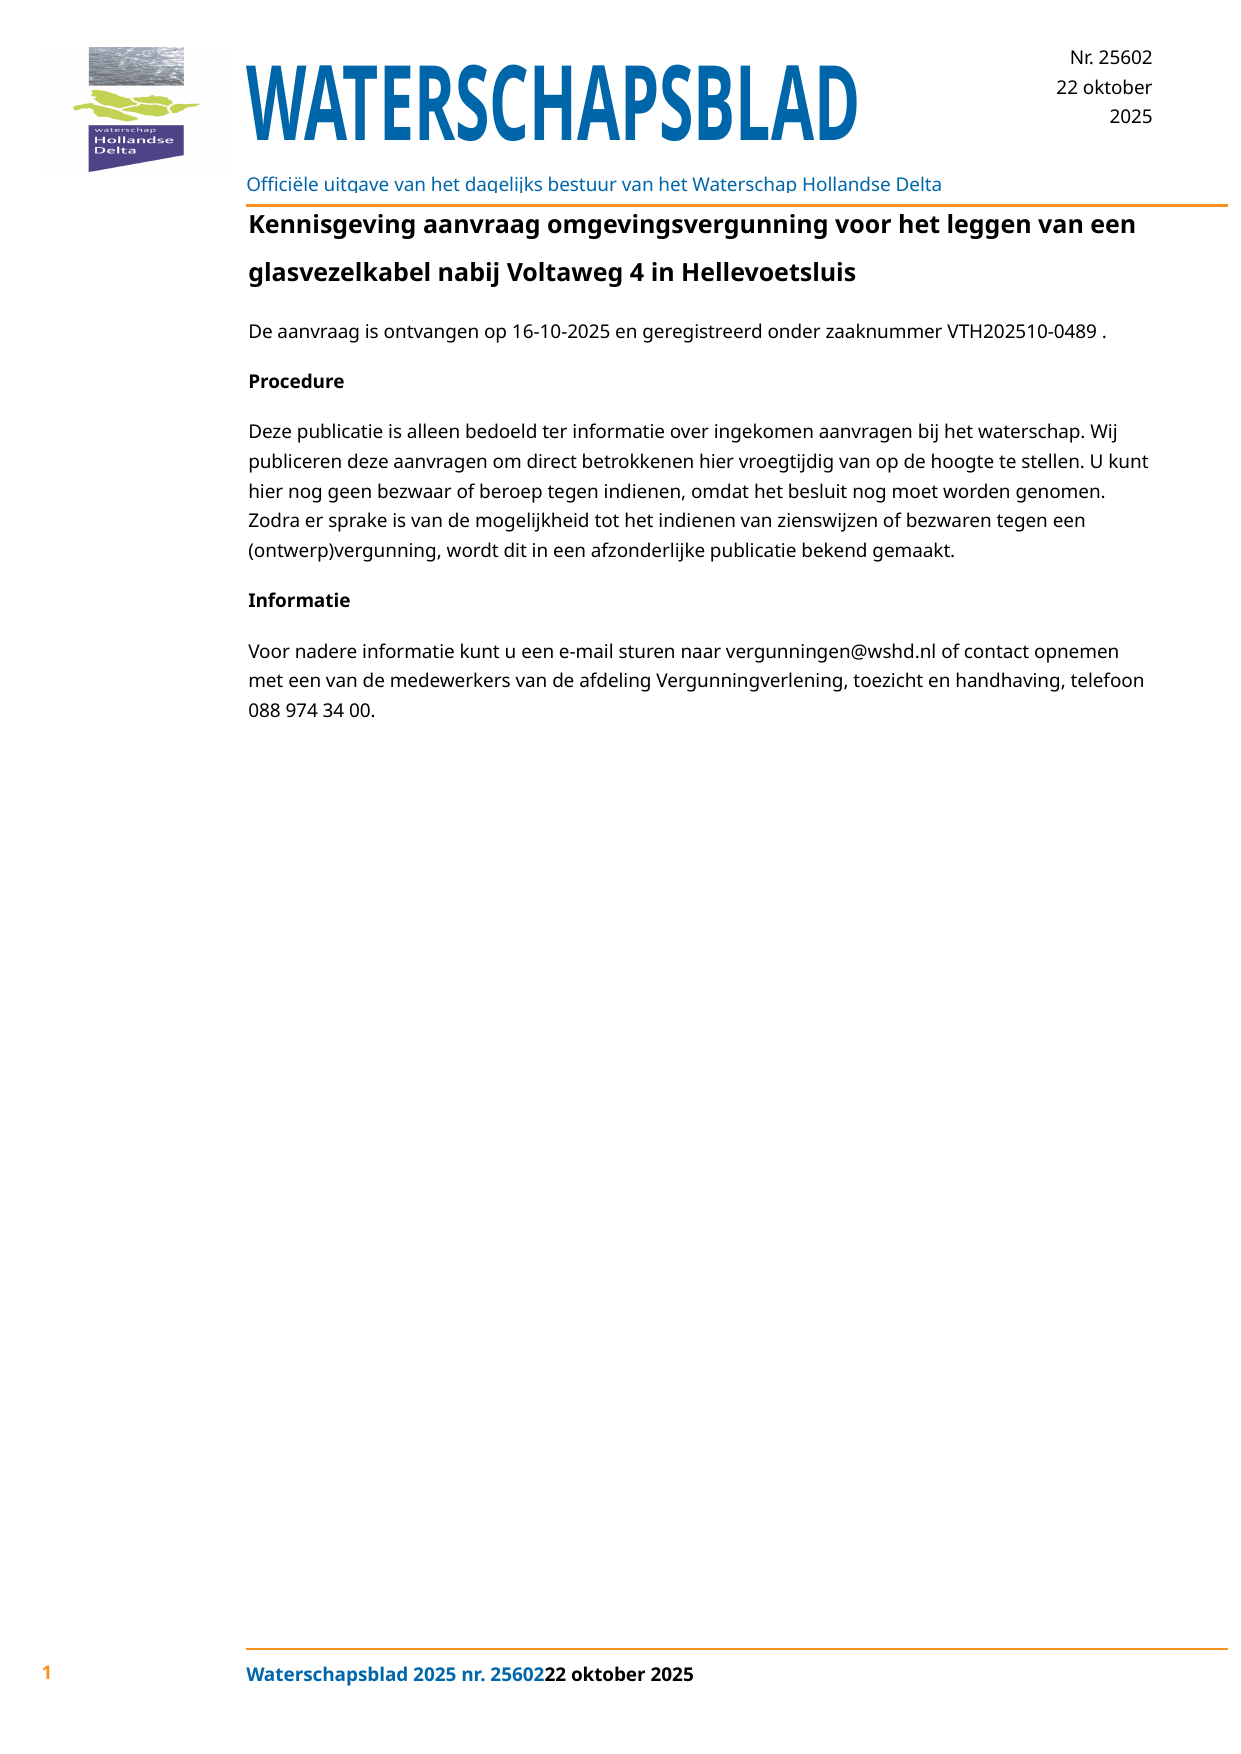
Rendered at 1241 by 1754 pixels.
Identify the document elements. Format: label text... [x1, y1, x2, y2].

text De aanvraag is ontvangen op 16-10-2025 en geregistreerd onder zaaknummer VTH202510-0489 . [248, 318, 1152, 344]
text Deze publicatie is alleen bedoeld ter informatie over ingekomen aanvragen bij het waterschap. Wij publiceren deze aanvragen om direct betrokkenen hier vroegtijdig van op de hoogte te stellen. U kunt hier nog geen bezwaar of beroep tegen indienen, omdat het besluit nog moet worden genomen. Zodra er sprake is van de mogelijkheid tot het indienen van zienswijzen of bezwaren tegen een (ontwerp)vergunning, wordt dit in een afzonderlijke publicatie bekend gemaakt. [248, 419, 1152, 563]
text Kennisgeving aanvraag omgevingsvergunning voor het leggen van een glasvezelkabel nabij Voltaweg 4 in Hellevoetsluis [248, 207, 1152, 288]
text Informatie [248, 587, 1152, 613]
picture [41, 47, 231, 172]
text Procedure [248, 368, 1152, 394]
text Voor nadere informatie kunt u een e-mail sturen naar vergunningen@wshd.nl of contact opnemen met een van de medewerkers van de afdeling Vergunningverlening, toezicht en handhaving, telefoon 088 974 34 00. [248, 638, 1152, 723]
